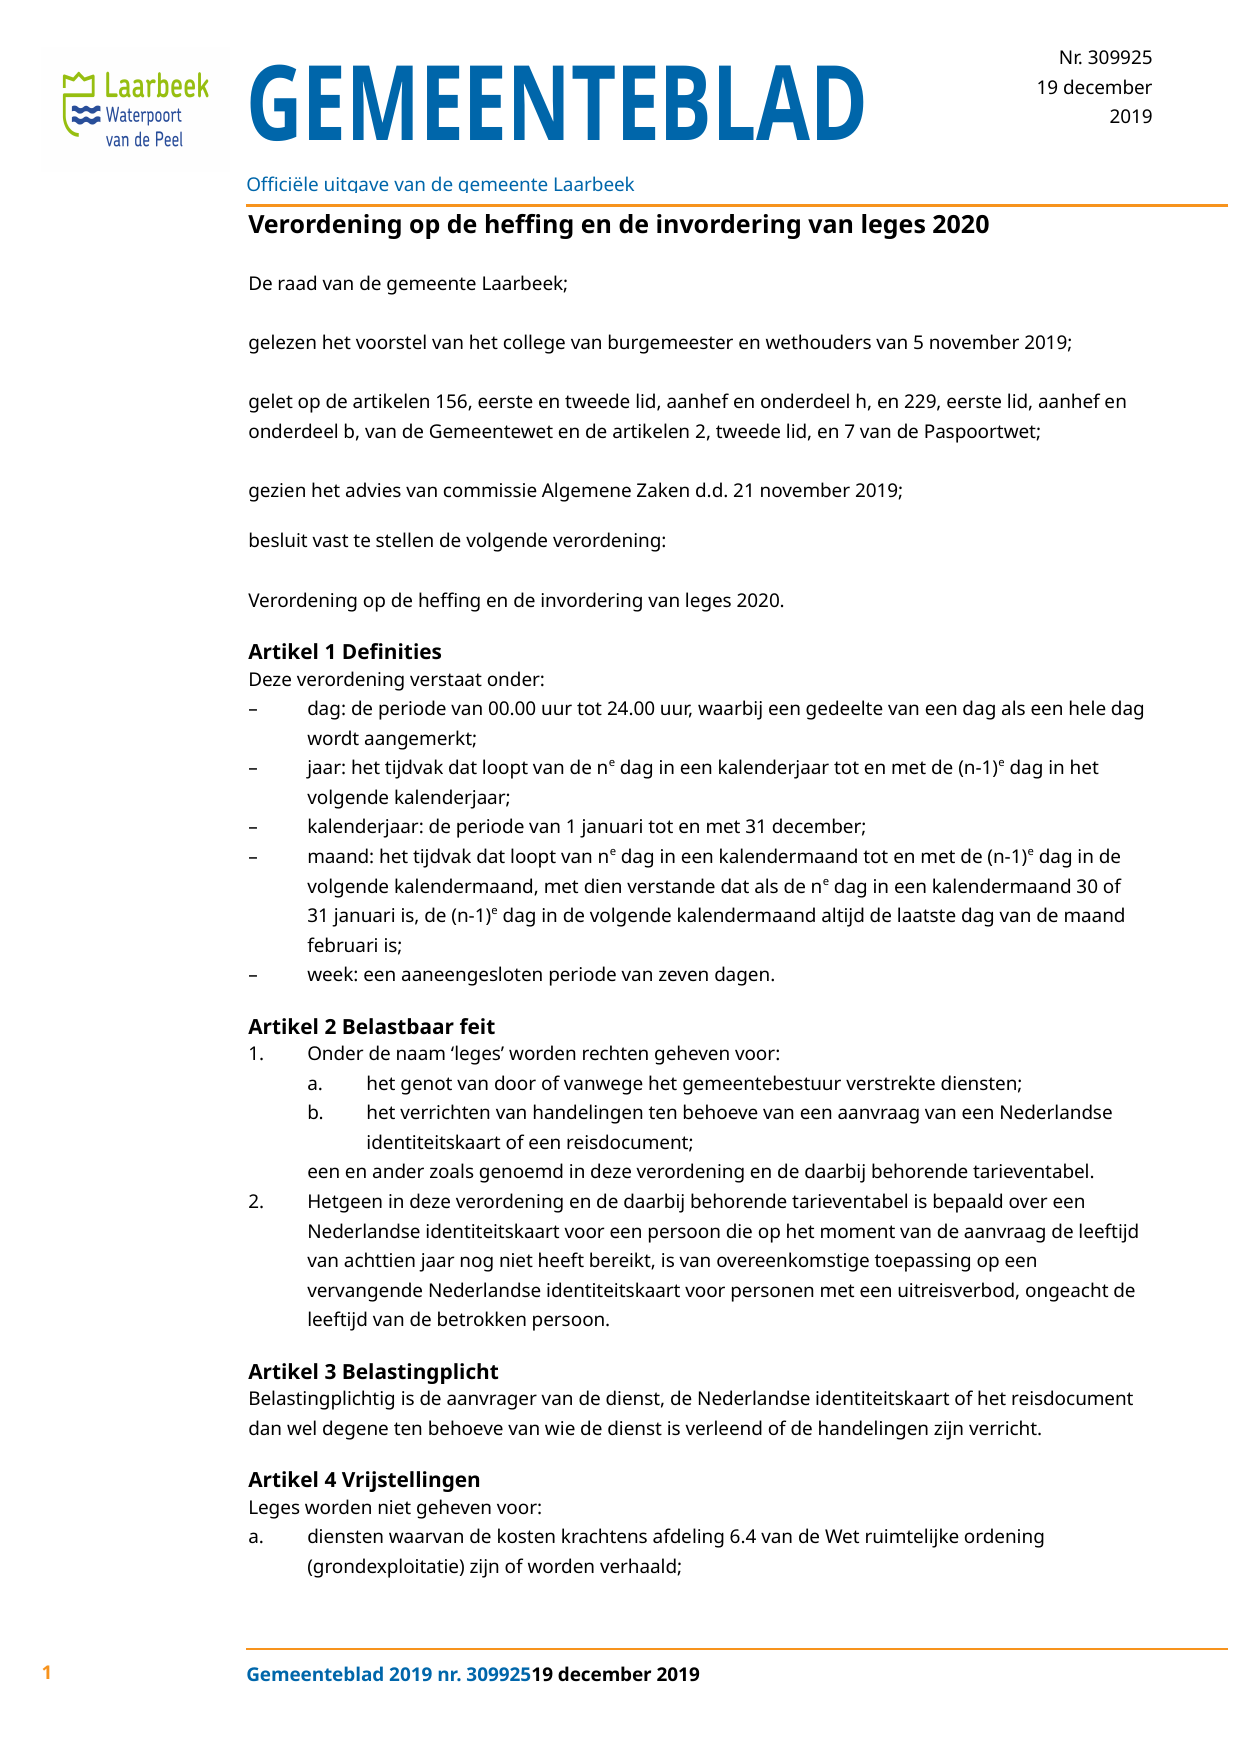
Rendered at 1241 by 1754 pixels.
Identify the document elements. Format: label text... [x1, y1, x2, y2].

text gelezen het voorstel van het college van burgemeester en wethouders van 5 november 2019; [248, 329, 1152, 355]
text Leges worden niet geheven voor: [248, 1494, 1152, 1520]
text Artikel 3 Belastingplicht [248, 1357, 1152, 1386]
text Artikel 4 Vrijstellingen [248, 1466, 1152, 1494]
list Onder de naam ‘leges’ worden rechten geheven voor: [248, 1040, 1152, 1066]
list het genot van door of vanwege het gemeentebestuur verstrekte diensten; [307, 1070, 1152, 1096]
text Verordening op de heffing en de invordering van leges 2020 [248, 207, 1152, 241]
list Hetgeen in deze verordening en de daarbij behorende tarieventabel is bepaald over een Nederlandse identiteitskaart voor een persoon die op het moment van de aanvraag de leeftijd van achttien jaar nog niet heeft bereikt, is van overeenkomstige toepassing op een vervangende Nederlandse identiteitskaart voor personen met een uitreisverbod, ongeacht de leeftijd van de betrokken persoon. [248, 1188, 1152, 1332]
text De raad van de gemeente Laarbeek; [248, 270, 1152, 296]
list jaar: het tijdvak dat loopt van de ne dag in een kalenderjaar tot en met de (n-1)e dag in het volgende kalenderjaar; [248, 754, 1152, 810]
text Belastingplichtig is de aanvrager van de dienst, de Nederlandse identiteitskaart of het reisdocument dan wel degene ten behoeve van wie de dienst is verleend of de handelingen zijn verricht. [248, 1386, 1152, 1441]
list een en ander zoals genoemd in deze verordening en de daarbij behorende tarieventabel. [248, 1159, 1152, 1184]
list kalenderjaar: de periode van 1 januari tot en met 31 december; [248, 814, 1152, 839]
list week: een aaneengesloten periode van zeven dagen. [248, 962, 1152, 987]
text Verordening op de heffing en de invordering van leges 2020. [248, 587, 1152, 613]
text Deze verordening verstaat onder: [248, 666, 1152, 691]
picture [41, 47, 231, 172]
list dag: de periode van 00.00 uur tot 24.00 uur, waarbij een gedeelte van een dag als een hele dag wordt aangemerkt; [248, 695, 1152, 751]
text Artikel 2 Belastbaar feit [248, 1012, 1152, 1040]
list het verrichten van handelingen ten behoeve van een aanvraag van een Nederlandse identiteitskaart of een reisdocument; [307, 1099, 1152, 1155]
text gelet op de artikelen 156, eerste en tweede lid, aanhef en onderdeel h, en 229, eerste lid, aanhef en onderdeel b, van de Gemeentewet en de artikelen 2, tweede lid, en 7 van de Paspoortwet; [248, 389, 1152, 444]
text gezien het advies van commissie Algemene Zaken d.d. 21 november 2019; [248, 477, 1152, 503]
text besluit vast te stellen de volgende verordening: [248, 528, 1152, 553]
list diensten waarvan de kosten krachtens afdeling 6.4 van de Wet ruimtelijke ordening (grondexploitatie) zijn of worden verhaald; [248, 1523, 1152, 1579]
list maand: het tijdvak dat loopt van ne dag in een kalendermaand tot en met de (n-1)e dag in de volgende kalendermaand, met dien verstande dat als de ne dag in een kalendermaand 30 of 31 januari is, de (n-1)e dag in de volgende kalendermaand altijd de laatste dag van de maand februari is; [248, 843, 1152, 958]
text Artikel 1 Definities [248, 637, 1152, 666]
